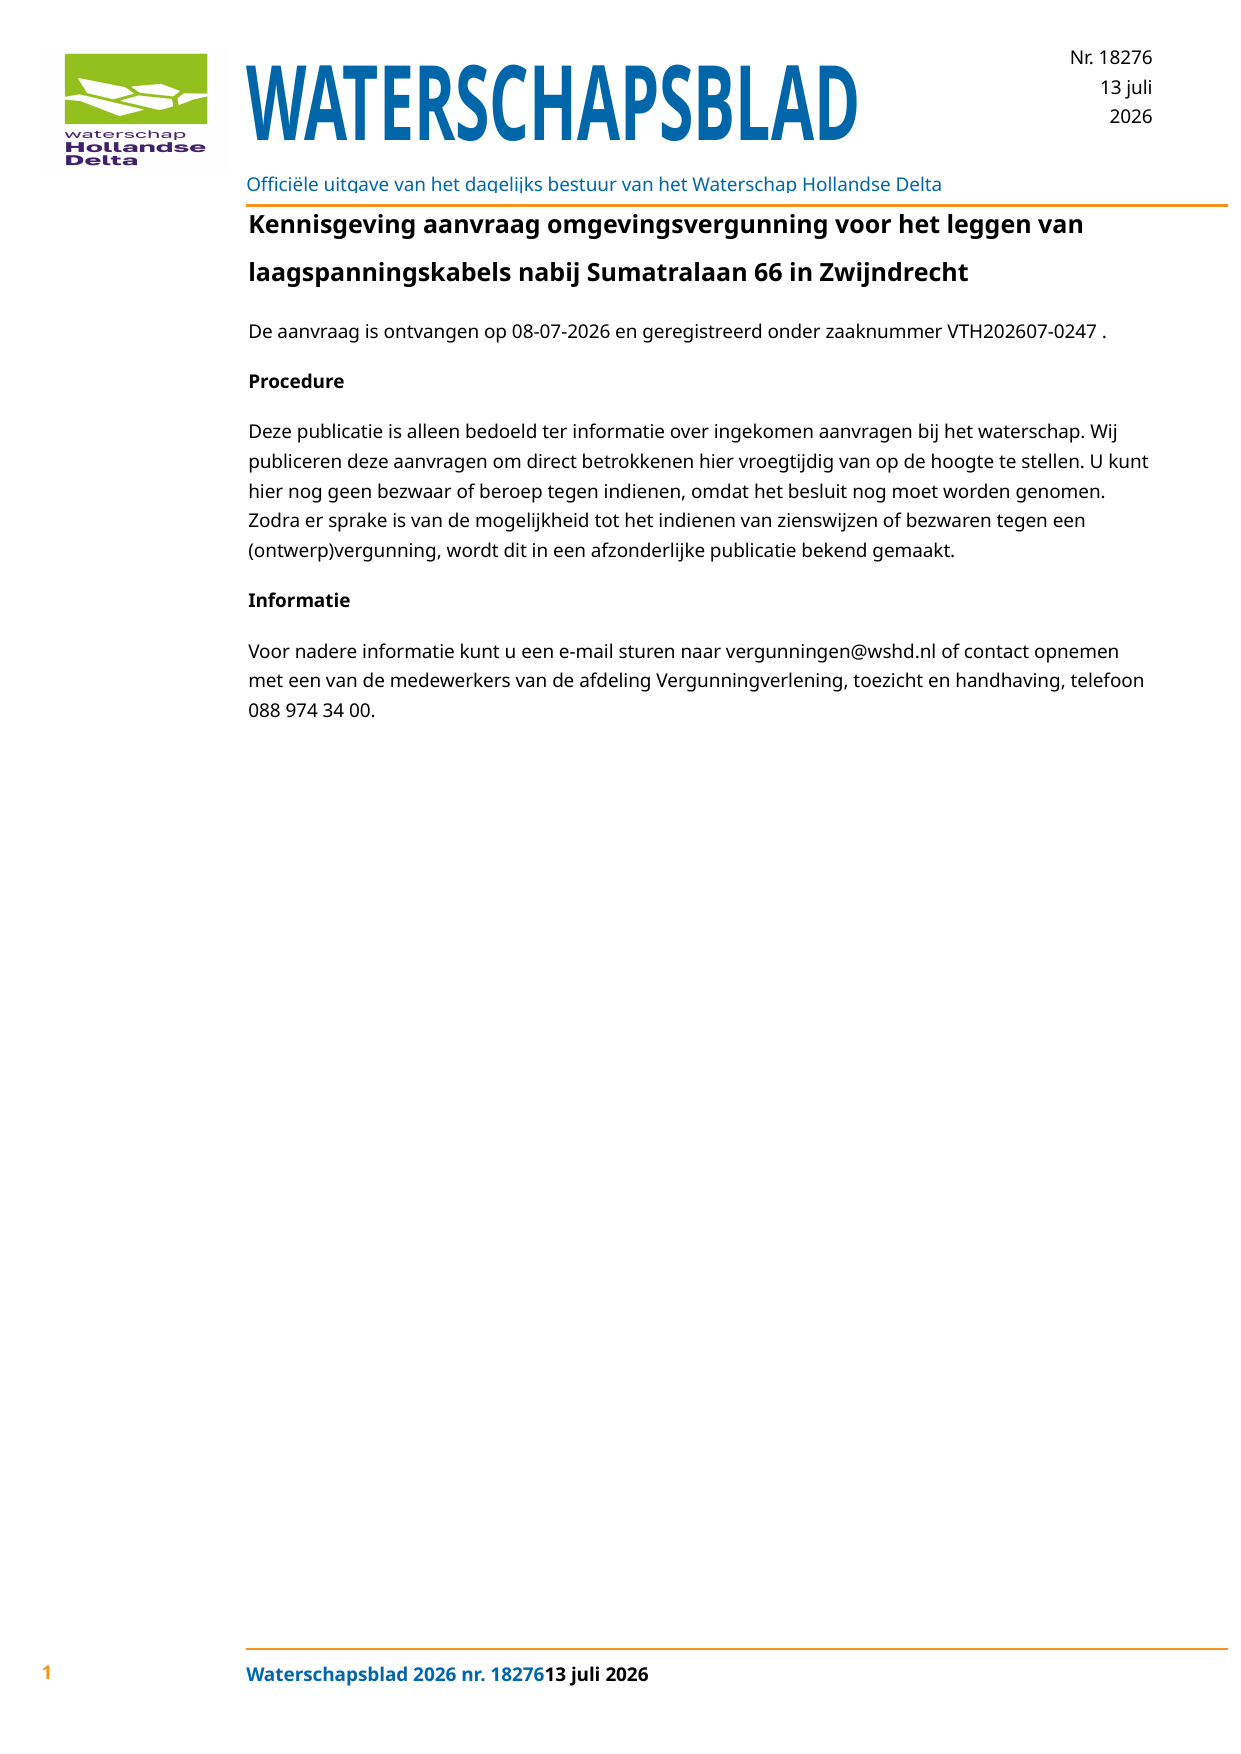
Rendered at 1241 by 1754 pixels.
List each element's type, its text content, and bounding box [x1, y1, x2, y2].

text Deze publicatie is alleen bedoeld ter informatie over ingekomen aanvragen bij het waterschap. Wij publiceren deze aanvragen om direct betrokkenen hier vroegtijdig van op de hoogte te stellen. U kunt hier nog geen bezwaar of beroep tegen indienen, omdat het besluit nog moet worden genomen. Zodra er sprake is van de mogelijkheid tot het indienen van zienswijzen of bezwaren tegen een (ontwerp)vergunning, wordt dit in een afzonderlijke publicatie bekend gemaakt. [248, 419, 1152, 563]
text Voor nadere informatie kunt u een e-mail sturen naar vergunningen@wshd.nl of contact opnemen met een van de medewerkers van de afdeling Vergunningverlening, toezicht en handhaving, telefoon 088 974 34 00. [248, 638, 1152, 723]
text Procedure [248, 368, 1152, 394]
text De aanvraag is ontvangen op 08-07-2026 en geregistreerd onder zaaknummer VTH202607-0247 . [248, 318, 1152, 344]
picture [41, 47, 231, 172]
text Informatie [248, 587, 1152, 613]
text Kennisgeving aanvraag omgevingsvergunning voor het leggen van laagspanningskabels nabij Sumatralaan 66 in Zwijndrecht [248, 207, 1152, 288]
